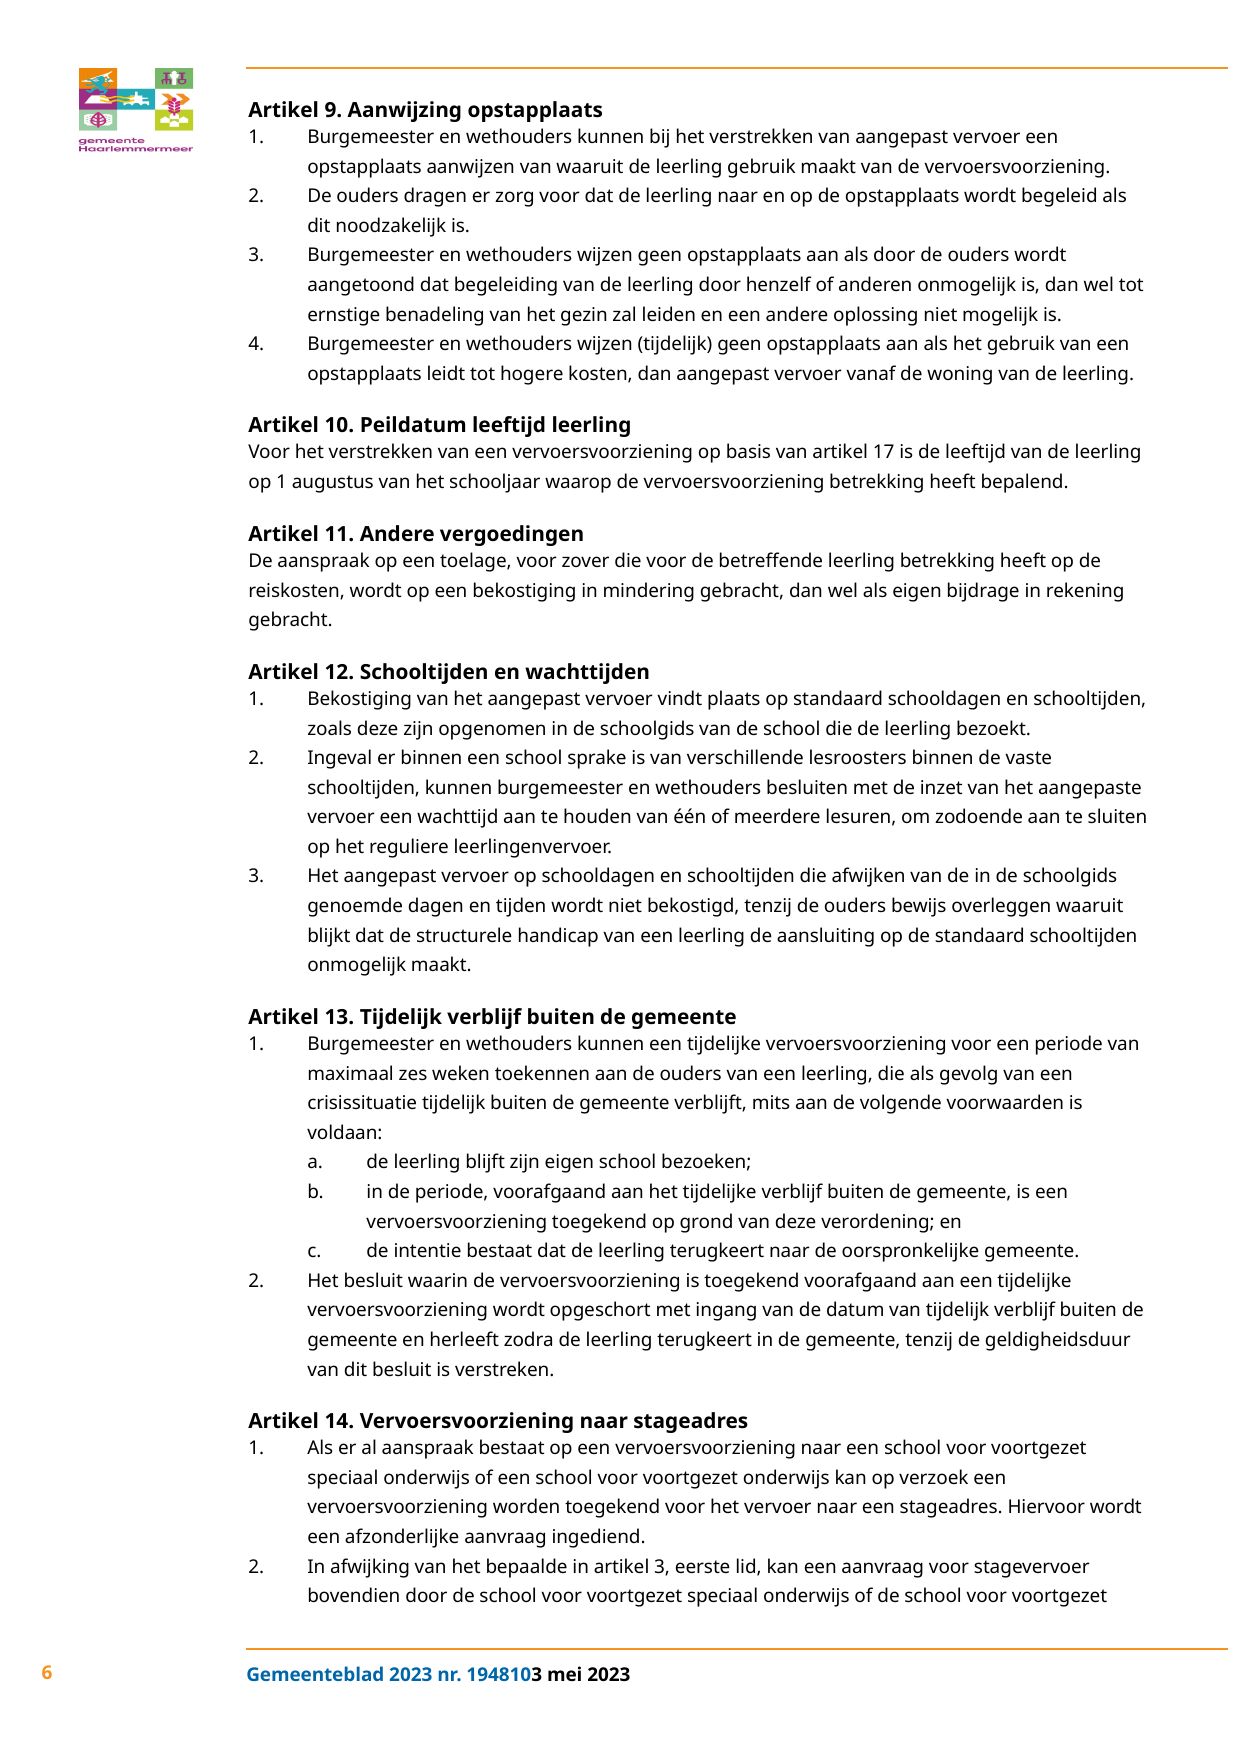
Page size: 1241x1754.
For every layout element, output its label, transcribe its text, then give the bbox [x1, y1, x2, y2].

list Ingeval er binnen een school sprake is van verschillende lesroosters binnen de vaste schooltijden, kunnen burgemeester en wethouders besluiten met de inzet van het aangepaste vervoer een wachttijd aan te houden van één of meerdere lesuren, om zodoende aan te sluiten op het reguliere leerlingenvervoer. [248, 744, 1152, 859]
list Burgemeester en wethouders kunnen bij het verstrekken van aangepast vervoer een opstapplaats aanwijzen van waaruit de leerling gebruik maakt van de vervoersvoorziening. [248, 123, 1152, 178]
list Burgemeester en wethouders wijzen geen opstapplaats aan als door de ouders wordt aangetoond dat begeleiding van de leerling door henzelf of anderen onmogelijk is, dan wel tot ernstige benadeling van het gezin zal leiden en een andere oplossing niet mogelijk is. [248, 242, 1152, 326]
picture [41, 47, 231, 172]
text Voor het verstrekken van een vervoersvoorziening op basis van artikel 17 is de leeftijd van de leerling op 1 augustus van het schooljaar waarop de vervoersvoorziening betrekking heeft bepalend. [248, 439, 1152, 494]
text Artikel 9. Aanwijzing opstapplaats [248, 95, 1152, 123]
text Artikel 12. Schooltijden en wachttijden [248, 657, 1152, 685]
list Burgemeester en wethouders wijzen (tijdelijk) geen opstapplaats aan als het gebruik van een opstapplaats leidt tot hogere kosten, dan aangepast vervoer vanaf de woning van de leerling. [248, 330, 1152, 386]
text Artikel 10. Peildatum leeftijd leerling [248, 410, 1152, 439]
list Het besluit waarin de vervoersvoorziening is toegekend voorafgaand aan een tijdelijke vervoersvoorziening wordt opgeschort met ingang van de datum van tijdelijk verblijf buiten de gemeente en herleeft zodra de leerling terugkeert in de gemeente, tenzij de geldigheidsduur van dit besluit is verstreken. [248, 1267, 1152, 1381]
text De aanspraak op een toelage, voor zover die voor de betreffende leerling betrekking heeft op de reiskosten, wordt op een bekostiging in mindering gebracht, dan wel als eigen bijdrage in rekening gebracht. [248, 547, 1152, 632]
list Burgemeester en wethouders kunnen een tijdelijke vervoersvoorziening voor een periode van maximaal zes weken toekennen aan de ouders van een leerling, die als gevolg van een crisissituatie tijdelijk buiten de gemeente verblijft, mits aan de volgende voorwaarden is voldaan: [248, 1030, 1152, 1145]
list de intentie bestaat dat de leerling terugkeert naar de oorspronkelijke gemeente. [307, 1237, 1152, 1263]
list Bekostiging van het aangepast vervoer vindt plaats op standaard schooldagen en schooltijden, zoals deze zijn opgenomen in de schoolgids van de school die de leerling bezoekt. [248, 685, 1152, 741]
text Artikel 13. Tijdelijk verblijf buiten de gemeente [248, 1002, 1152, 1030]
text Artikel 11. Andere vergoedingen [248, 519, 1152, 547]
list Het aangepast vervoer op schooldagen en schooltijden die afwijken van de in de schoolgids genoemde dagen en tijden wordt niet bekostigd, tenzij de ouders bewijs overleggen waaruit blijkt dat de structurele handicap van een leerling de aansluiting op de standaard schooltijden onmogelijk maakt. [248, 863, 1152, 977]
text Artikel 14. Vervoersvoorziening naar stageadres [248, 1406, 1152, 1434]
list De ouders dragen er zorg voor dat de leerling naar en op de opstapplaats wordt begeleid als dit noodzakelijk is. [248, 182, 1152, 238]
list In afwijking van het bepaalde in artikel 3, eerste lid, kan een aanvraag voor stagevervoer bovendien door de school voor voortgezet speciaal onderwijs of de school voor voortgezet [248, 1553, 1152, 1608]
list de leerling blijft zijn eigen school bezoeken; [307, 1149, 1152, 1174]
list Als er al aanspraak bestaat op een vervoersvoorziening naar een school voor voortgezet speciaal onderwijs of een school voor voortgezet onderwijs kan op verzoek een vervoersvoorziening worden toegekend voor het vervoer naar een stageadres. Hiervoor wordt een afzonderlijke aanvraag ingediend. [248, 1434, 1152, 1549]
list in de periode, voorafgaand aan het tijdelijke verblijf buiten de gemeente, is een vervoersvoorziening toegekend op grond van deze verordening; en [307, 1178, 1152, 1233]
